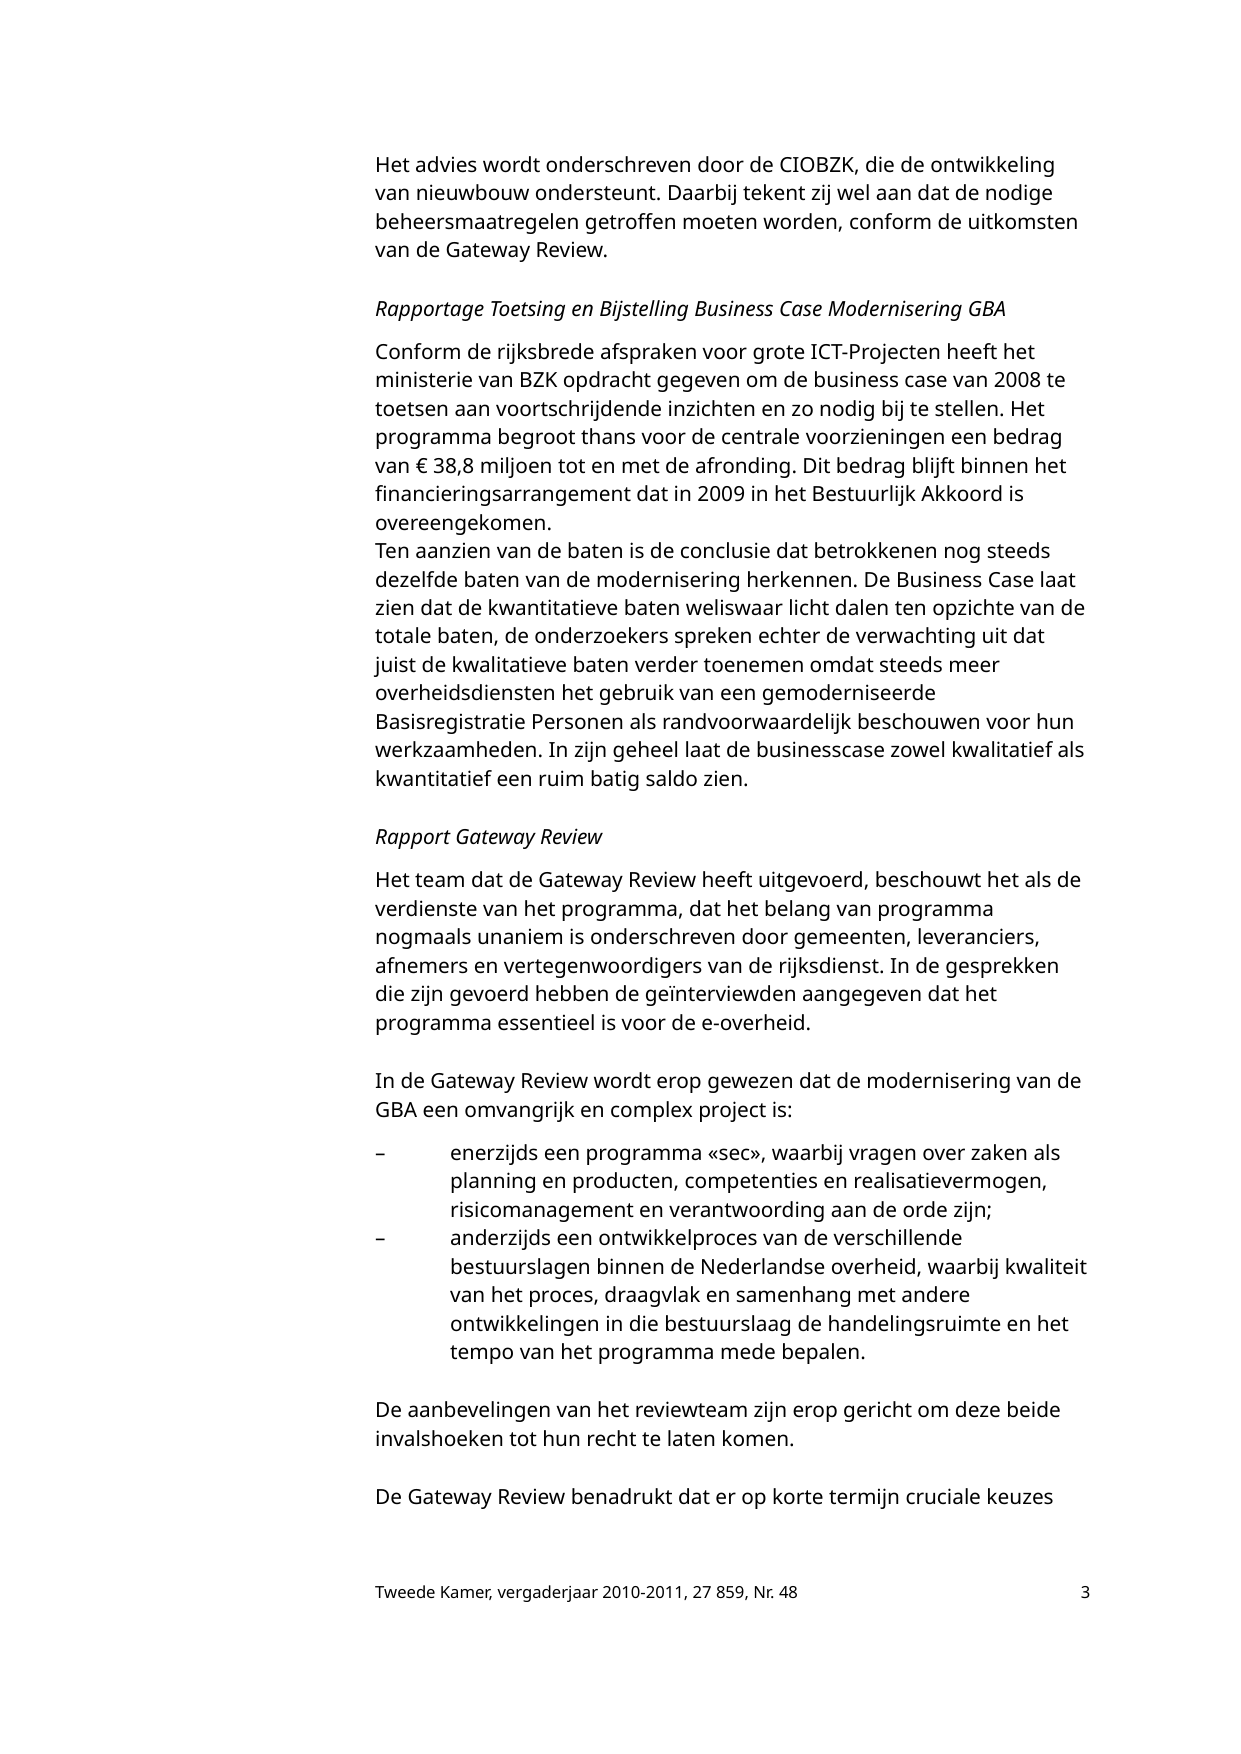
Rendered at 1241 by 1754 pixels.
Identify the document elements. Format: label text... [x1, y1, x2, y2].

text Rapport Gateway Review [375, 822, 1090, 851]
text Conform de rijksbrede afspraken voor grote ICT-Projecten heeft het ministerie van BZK opdracht gegeven om de business case van 2008 te toetsen aan voortschrijdende inzichten en zo nodig bij te stellen. Het programma begroot thans voor de centrale voorzieningen een bedrag van € 38,8 miljoen tot en met de afronding. Dit bedrag blijft binnen het financieringsarrangement dat in 2009 in het Bestuurlijk Akkoord is overeengekomen. [375, 337, 1090, 536]
list anderzijds een ontwikkelproces van de verschillende bestuurslagen binnen de Nederlandse overheid, waarbij kwaliteit van het proces, draagvlak en samenhang met andere ontwikkelingen in die bestuurslaag de handelingsruimte en het tempo van het programma mede bepalen. [375, 1223, 1090, 1366]
text In de Gateway Review wordt erop gewezen dat de modernisering van de GBA een omvangrijk en complex project is: [375, 1066, 1090, 1123]
text Het team dat de Gateway Review heeft uitgevoerd, beschouwt het als de verdienste van het programma, dat het belang van programma nogmaals unaniem is onderschreven door gemeenten, leveranciers, afnemers en vertegenwoordigers van de rijksdienst. In de gesprekken die zijn gevoerd hebben de geïnterviewden aangegeven dat het programma essentieel is voor de e-overheid. [375, 866, 1090, 1036]
text De aanbevelingen van het reviewteam zijn erop gericht om deze beide invalshoeken tot hun recht te laten komen. [375, 1396, 1090, 1452]
text Het advies wordt onderschreven door de CIOBZK, die de ontwikkeling van nieuwbouw ondersteunt. Daarbij tekent zij wel aan dat de nodige beheersmaatregelen getroffen moeten worden, conform de uitkomsten van de Gateway Review. [375, 150, 1090, 264]
list enerzijds een programma «sec», waarbij vragen over zaken als planning en producten, competenties en realisatievermogen, risicomanagement en verantwoording aan de orde zijn; [375, 1138, 1090, 1223]
text Ten aanzien van de baten is de conclusie dat betrokkenen nog steeds dezelfde baten van de modernisering herkennen. De Business Case laat zien dat de kwantitatieve baten weliswaar licht dalen ten opzichte van de totale baten, de onderzoekers spreken echter de verwachting uit dat juist de kwalitatieve baten verder toenemen omdat steeds meer overheidsdiensten het gebruik van een gemoderniseerde Basisregistratie Personen als randvoorwaardelijk beschouwen voor hun werkzaamheden. In zijn geheel laat de businesscase zowel kwalitatief als kwantitatief een ruim batig saldo zien. [375, 536, 1090, 792]
text De Gateway Review benadrukt dat er op korte termijn cruciale keuzes [375, 1482, 1090, 1511]
text Rapportage Toetsing en Bijstelling Business Case Modernisering GBA [375, 294, 1090, 322]
